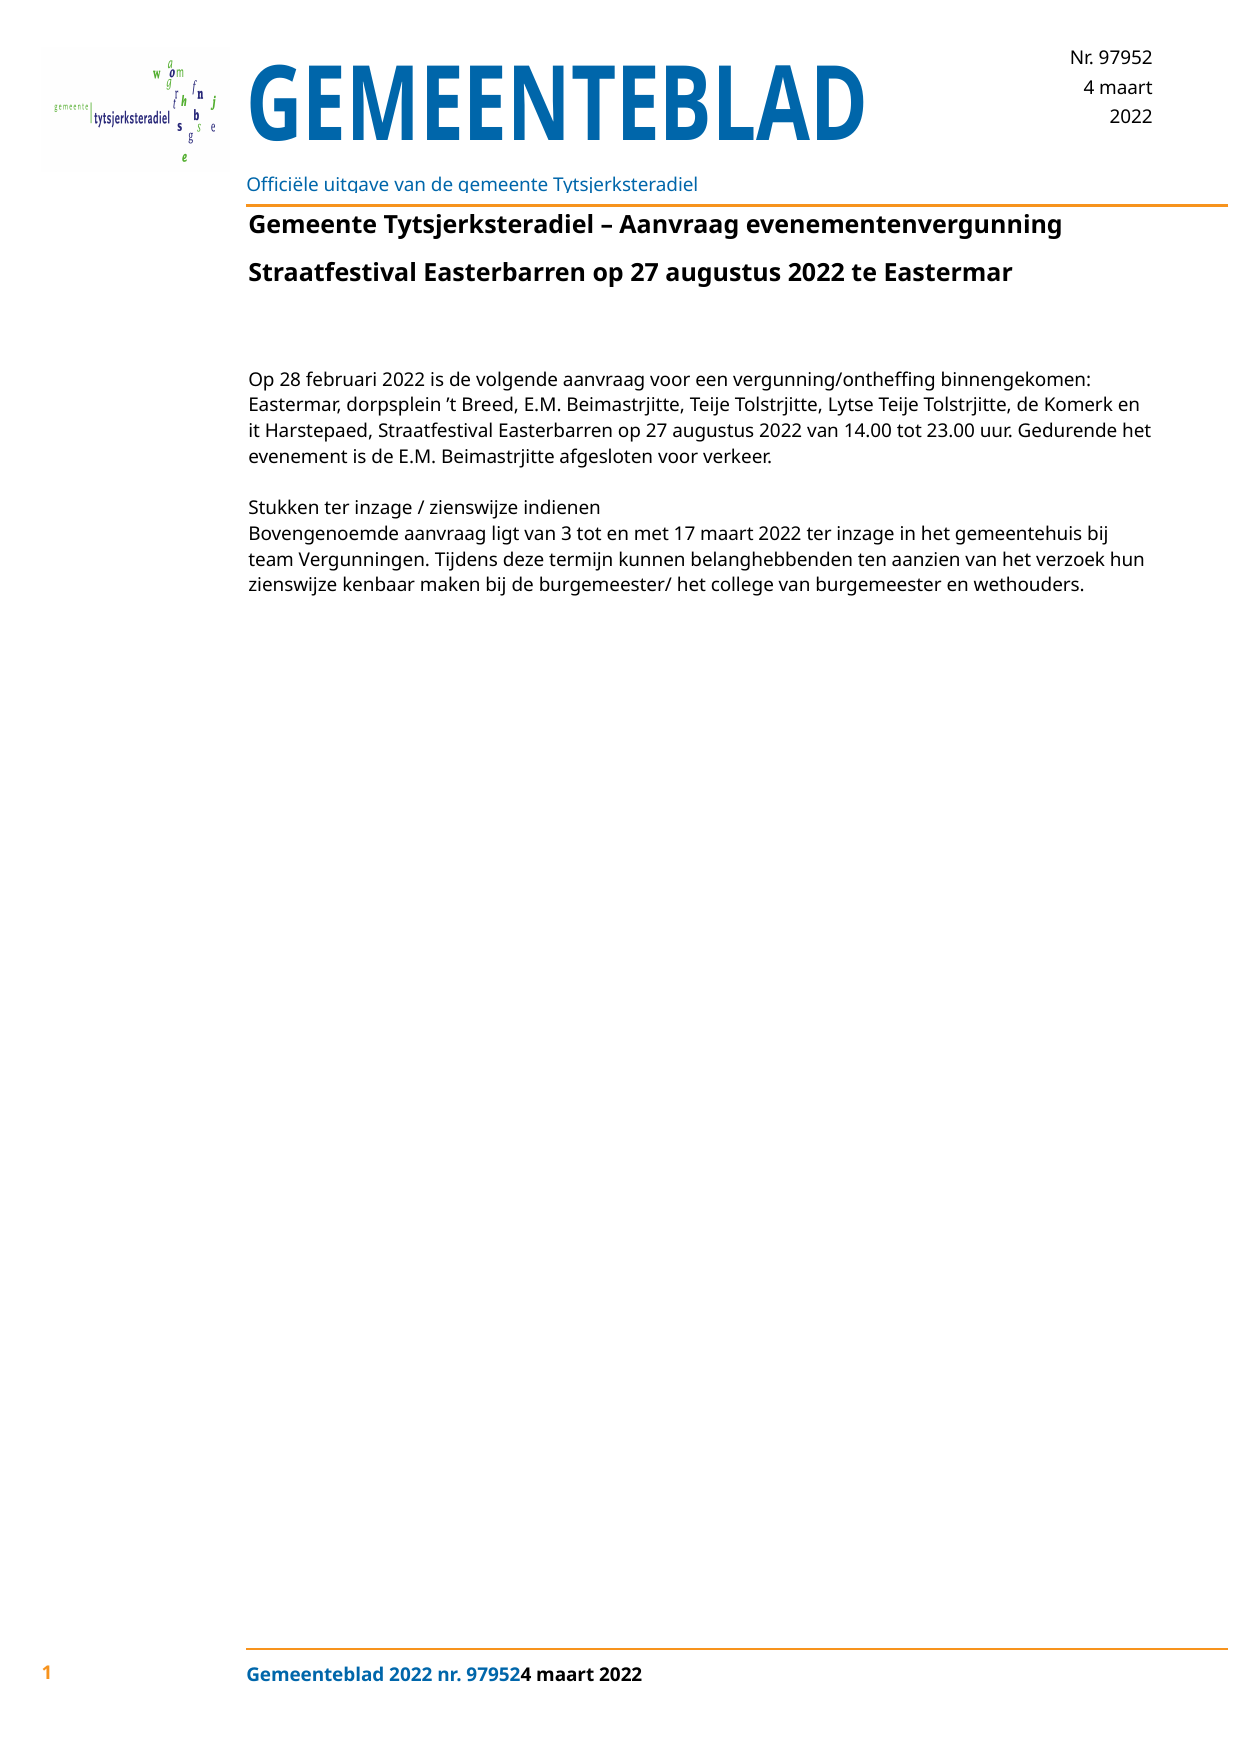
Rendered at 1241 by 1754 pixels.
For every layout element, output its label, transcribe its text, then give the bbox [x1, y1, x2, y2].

text Bovengenoemde aanvraag ligt van 3 tot en met 17 maart 2022 ter inzage in het gemeentehuis bij team Vergunningen. Tijdens deze termijn kunnen belanghebbenden ten aanzien van het verzoek hun zienswijze kenbaar maken bij de burgemeester/ het college van burgemeester en wethouders. [248, 520, 1152, 597]
text Gemeente Tytsjerksteradiel – Aanvraag evenementenvergunning Straatfestival Easterbarren op 27 augustus 2022 te Eastermar [248, 207, 1152, 288]
text Stukken ter inzage / zienswijze indienen [248, 494, 1152, 520]
text Eastermar, dorpsplein ’t Breed, E.M. Beimastrjitte, Teije Tolstrjitte, Lytse Teije Tolstrjitte, de Komerk en it Harstepaed, Straatfestival Easterbarren op 27 augustus 2022 van 14.00 tot 23.00 uur. Gedurende het evenement is de E.M. Beimastrjitte afgesloten voor verkeer. [248, 391, 1152, 469]
picture [41, 47, 231, 172]
text Op 28 februari 2022 is de volgende aanvraag voor een vergunning/ontheffing binnengekomen: [248, 366, 1152, 391]
